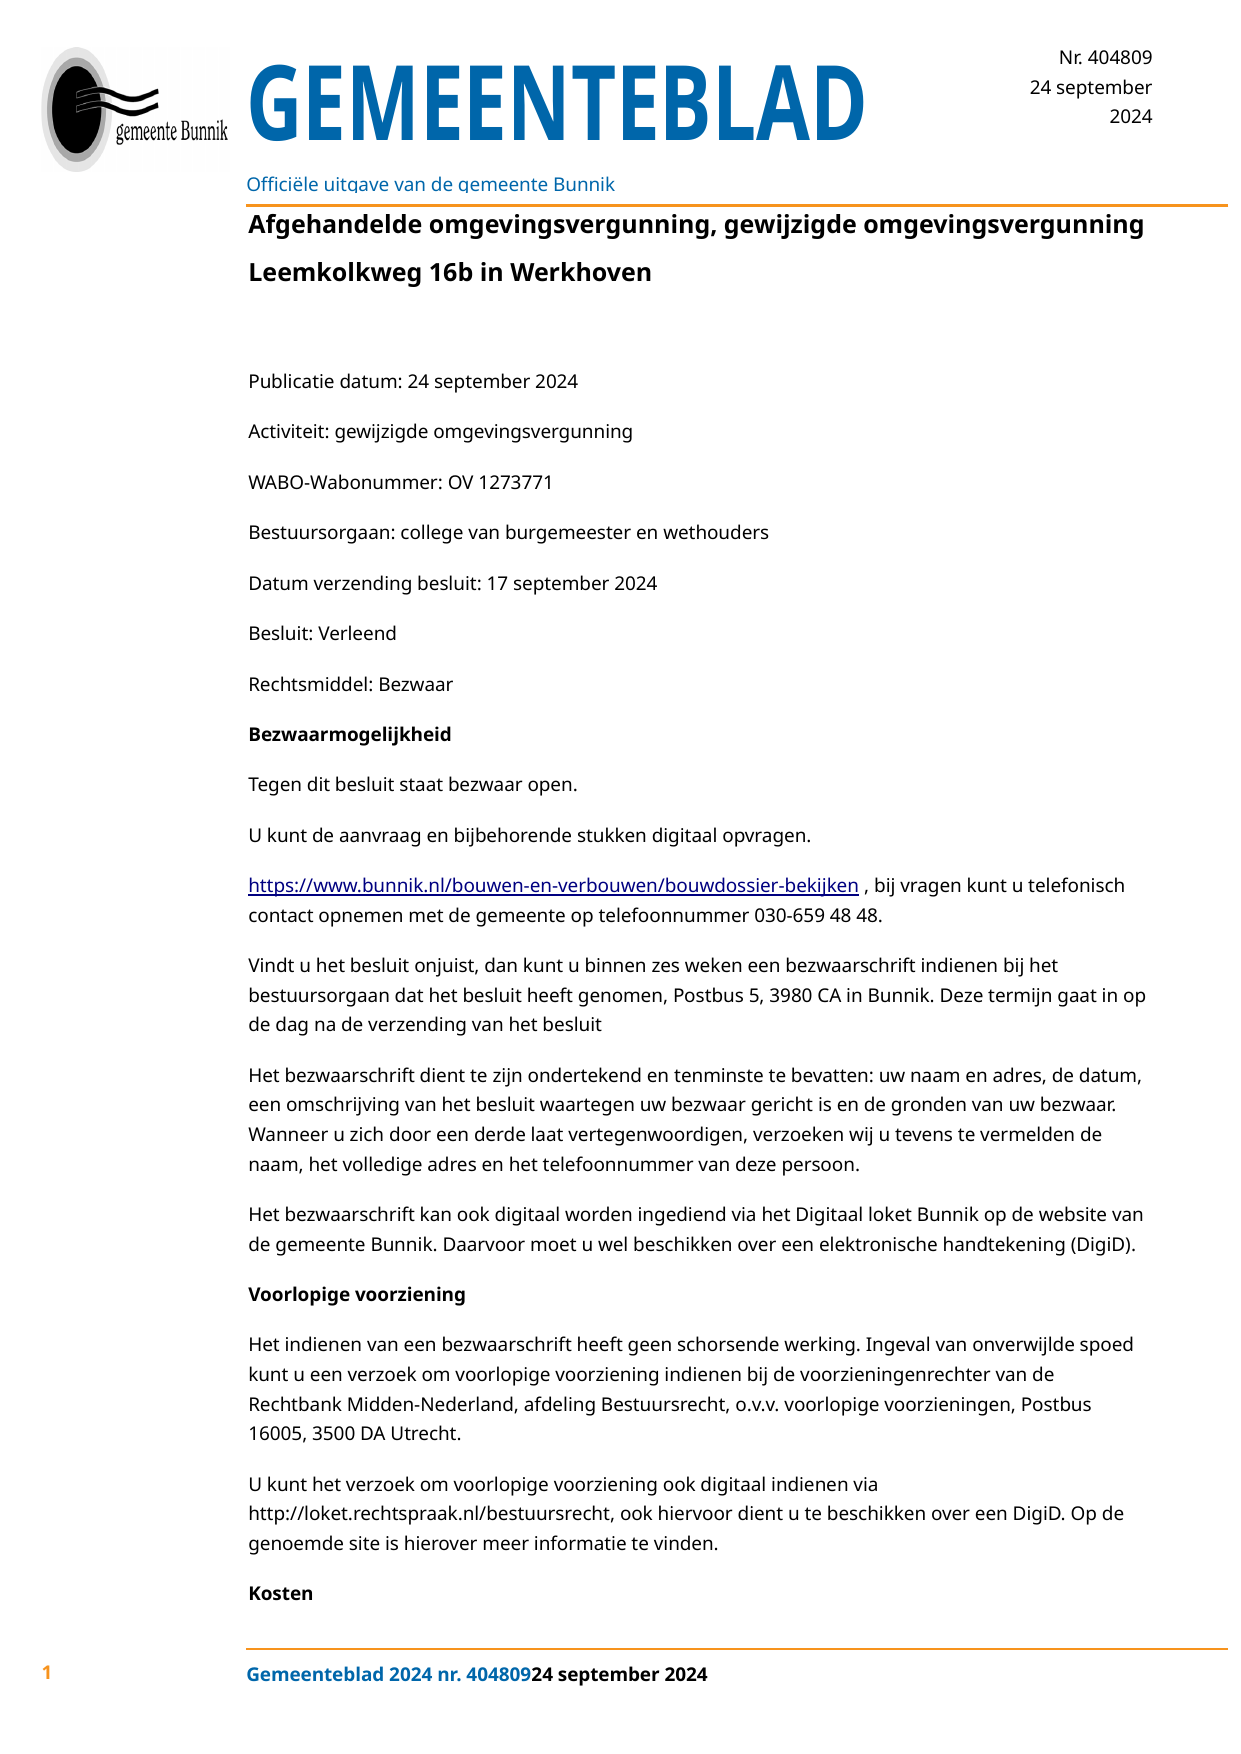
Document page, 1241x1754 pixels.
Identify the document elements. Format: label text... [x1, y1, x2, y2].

text Bestuursorgaan: college van burgemeester en wethouders [248, 519, 1152, 545]
text https://www.bunnik.nl/bouwen-en-verbouwen/bouwdossier-bekijken , bij vragen kunt u telefonisch contact opnemen met de gemeente op telefoonnummer 030-659 48 48. [248, 872, 1152, 928]
text Besluit: Verleend [248, 620, 1152, 646]
text Afgehandelde omgevingsvergunning, gewijzigde omgevingsvergunning Leemkolkweg 16b in Werkhoven [248, 207, 1152, 288]
text Het bezwaarschrift dient te zijn ondertekend en tenminste te bevatten: uw naam en adres, de datum, een omschrijving van het besluit waartegen uw bezwaar gericht is en de gronden van uw bezwaar. Wanneer u zich door een derde laat vertegenwoordigen, verzoeken wij u tevens te vermelden de naam, het volledige adres en het telefoonnummer van deze persoon. [248, 1062, 1152, 1177]
text Datum verzending besluit: 17 september 2024 [248, 570, 1152, 596]
text WABO-Wabonummer: OV 1273771 [248, 469, 1152, 495]
text Activiteit: gewijzigde omgevingsvergunning [248, 419, 1152, 444]
text Voorlopige voorziening [248, 1281, 1152, 1307]
text Publicatie datum: 24 september 2024 [248, 368, 1152, 394]
picture [41, 47, 231, 172]
text Het indienen van een bezwaarschrift heeft geen schorsende werking. Ingeval van onverwijlde spoed kunt u een verzoek om voorlopige voorziening indienen bij de voorzieningenrechter van de Rechtbank Midden-Nederland, afdeling Bestuursrecht, o.v.v. voorlopige voorzieningen, Postbus 16005, 3500 DA Utrecht. [248, 1332, 1152, 1446]
text U kunt de aanvraag en bijbehorende stukken digitaal opvragen. [248, 822, 1152, 848]
text Tegen dit besluit staat bezwaar open. [248, 772, 1152, 797]
text Het bezwaarschrift kan ook digitaal worden ingediend via het Digitaal loket Bunnik op de website van de gemeente Bunnik. Daarvoor moet u wel beschikken over een elektronische handtekening (DigiD). [248, 1201, 1152, 1257]
text Vindt u het besluit onjuist, dan kunt u binnen zes weken een bezwaarschrift indienen bij het bestuursorgaan dat het besluit heeft genomen, Postbus 5, 3980 CA in Bunnik. Deze termijn gaat in op de dag na de verzending van het besluit [248, 952, 1152, 1037]
text Kosten [248, 1580, 1152, 1606]
text U kunt het verzoek om voorlopige voorziening ook digitaal indienen via http://loket.rechtspraak.nl/bestuursrecht, ook hiervoor dient u te beschikken over een DigiD. Op de genoemde site is hierover meer informatie te vinden. [248, 1471, 1152, 1556]
text Rechtsmiddel: Bezwaar [248, 671, 1152, 697]
text Bezwaarmogelijkheid [248, 721, 1152, 747]
